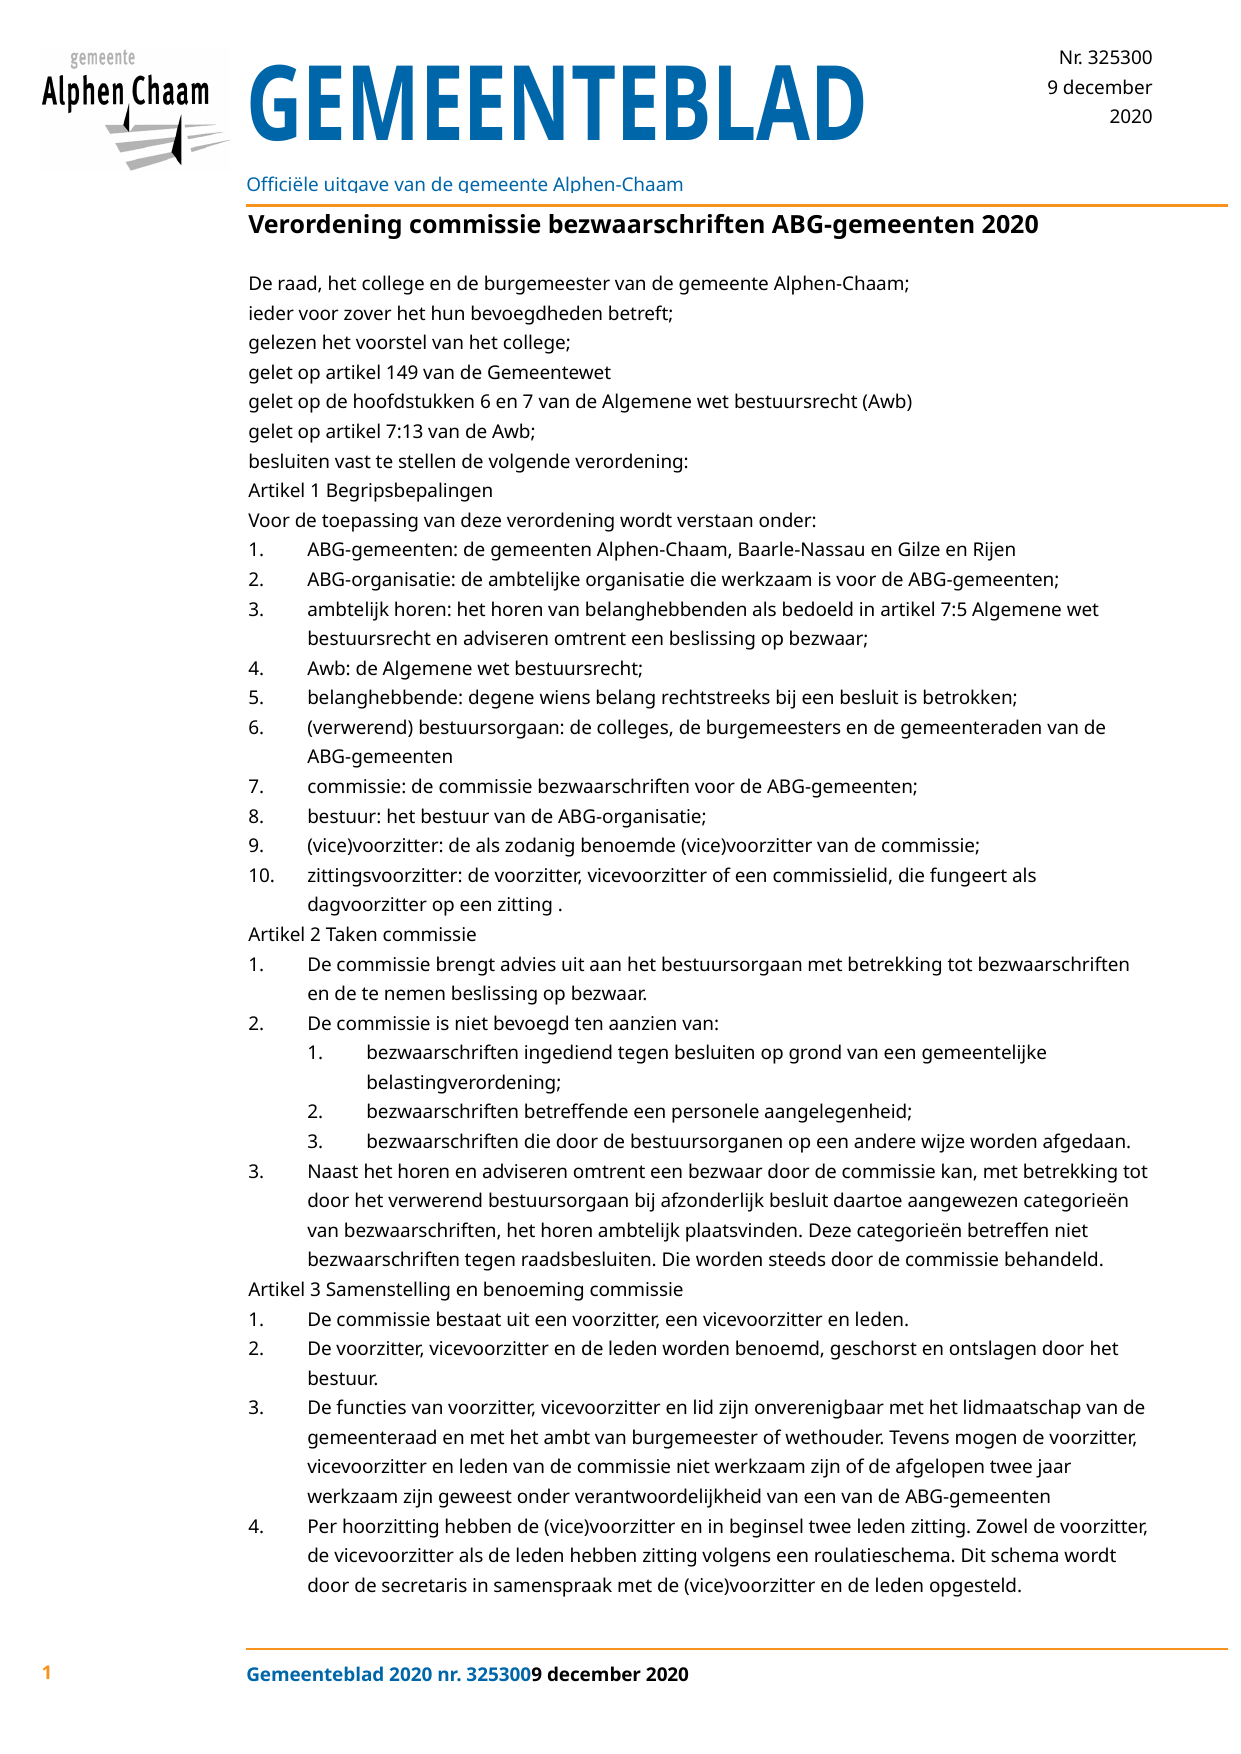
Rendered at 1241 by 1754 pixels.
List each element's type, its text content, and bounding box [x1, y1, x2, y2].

list De functies van voorzitter, vicevoorzitter en lid zijn onverenigbaar met het lidmaatschap van de gemeenteraad en met het ambt van burgemeester of wethouder. Tevens mogen de voorzitter, vicevoorzitter en leden van de commissie niet werkzaam zijn of de afgelopen twee jaar werkzaam zijn geweest onder verantwoordelijkheid van een van de ABG-gemeenten [248, 1394, 1152, 1509]
text gelezen het voorstel van het college; [248, 329, 1152, 355]
list bezwaarschriften ingediend tegen besluiten op grond van een gemeentelijke belastingverordening; [307, 1039, 1152, 1095]
text Artikel 2 Taken commissie [248, 921, 1152, 947]
picture [41, 47, 231, 172]
text Artikel 1 Begripsbepalingen [248, 477, 1152, 503]
list De commissie bestaat uit een voorzitter, een vicevoorzitter en leden. [248, 1306, 1152, 1331]
list bezwaarschriften betreffende een personele aangelegenheid; [307, 1099, 1152, 1124]
text Artikel 3 Samenstelling en benoeming commissie [248, 1276, 1152, 1302]
text gelet op artikel 149 van de Gemeentewet [248, 359, 1152, 385]
text De raad, het college en de burgemeester van de gemeente Alphen-Chaam; [248, 270, 1152, 296]
list ABG-gemeenten: de gemeenten Alphen-Chaam, Baarle-Nassau en Gilze en Rijen [248, 537, 1152, 562]
text gelet op artikel 7:13 van de Awb; [248, 418, 1152, 444]
list commissie: de commissie bezwaarschriften voor de ABG-gemeenten; [248, 773, 1152, 799]
list De commissie brengt advies uit aan het bestuursorgaan met betrekking tot bezwaarschriften en de te nemen beslissing op bezwaar. [248, 951, 1152, 1006]
list Awb: de Algemene wet bestuursrecht; [248, 655, 1152, 681]
text Verordening commissie bezwaarschriften ABG-gemeenten 2020 [248, 207, 1152, 241]
text ieder voor zover het hun bevoegdheden betreft; [248, 300, 1152, 326]
list bezwaarschriften die door de bestuursorganen op een andere wijze worden afgedaan. [307, 1128, 1152, 1154]
list Per hoorzitting hebben de (vice)voorzitter en in beginsel twee leden zitting. Zowel de voorzitter, de vicevoorzitter als de leden hebben zitting volgens een roulatieschema. Dit schema wordt door de secretaris in samenspraak met de (vice)voorzitter en de leden opgesteld. [248, 1513, 1152, 1598]
list bestuur: het bestuur van de ABG-organisatie; [248, 803, 1152, 828]
list ambtelijk horen: het horen van belanghebbenden als bedoeld in artikel 7:5 Algemene wet bestuursrecht en adviseren omtrent een beslissing op bezwaar; [248, 596, 1152, 651]
text Voor de toepassing van deze verordening wordt verstaan onder: [248, 507, 1152, 533]
text gelet op de hoofdstukken 6 en 7 van de Algemene wet bestuursrecht (Awb) [248, 389, 1152, 414]
list Naast het horen en adviseren omtrent een bezwaar door de commissie kan, met betrekking tot door het verwerend bestuursorgaan bij afzonderlijk besluit daartoe aangewezen categorieën van bezwaarschriften, het horen ambtelijk plaatsvinden. Deze categorieën betreffen niet bezwaarschriften tegen raadsbesluiten. Die worden steeds door de commissie behandeld. [248, 1158, 1152, 1272]
list (vice)voorzitter: de als zodanig benoemde (vice)voorzitter van de commissie; [248, 832, 1152, 858]
list zittingsvoorzitter: de voorzitter, vicevoorzitter of een commissielid, die fungeert als dagvoorzitter op een zitting . [248, 862, 1152, 917]
list (verwerend) bestuursorgaan: de colleges, de burgemeesters en de gemeenteraden van de ABG-gemeenten [248, 714, 1152, 769]
text besluiten vast te stellen de volgende verordening: [248, 448, 1152, 473]
list De commissie is niet bevoegd ten aanzien van: [248, 1010, 1152, 1036]
list belanghebbende: degene wiens belang rechtstreeks bij een besluit is betrokken; [248, 684, 1152, 710]
list De voorzitter, vicevoorzitter en de leden worden benoemd, geschorst en ontslagen door het bestuur. [248, 1335, 1152, 1391]
list ABG-organisatie: de ambtelijke organisatie die werkzaam is voor de ABG-gemeenten; [248, 566, 1152, 592]
